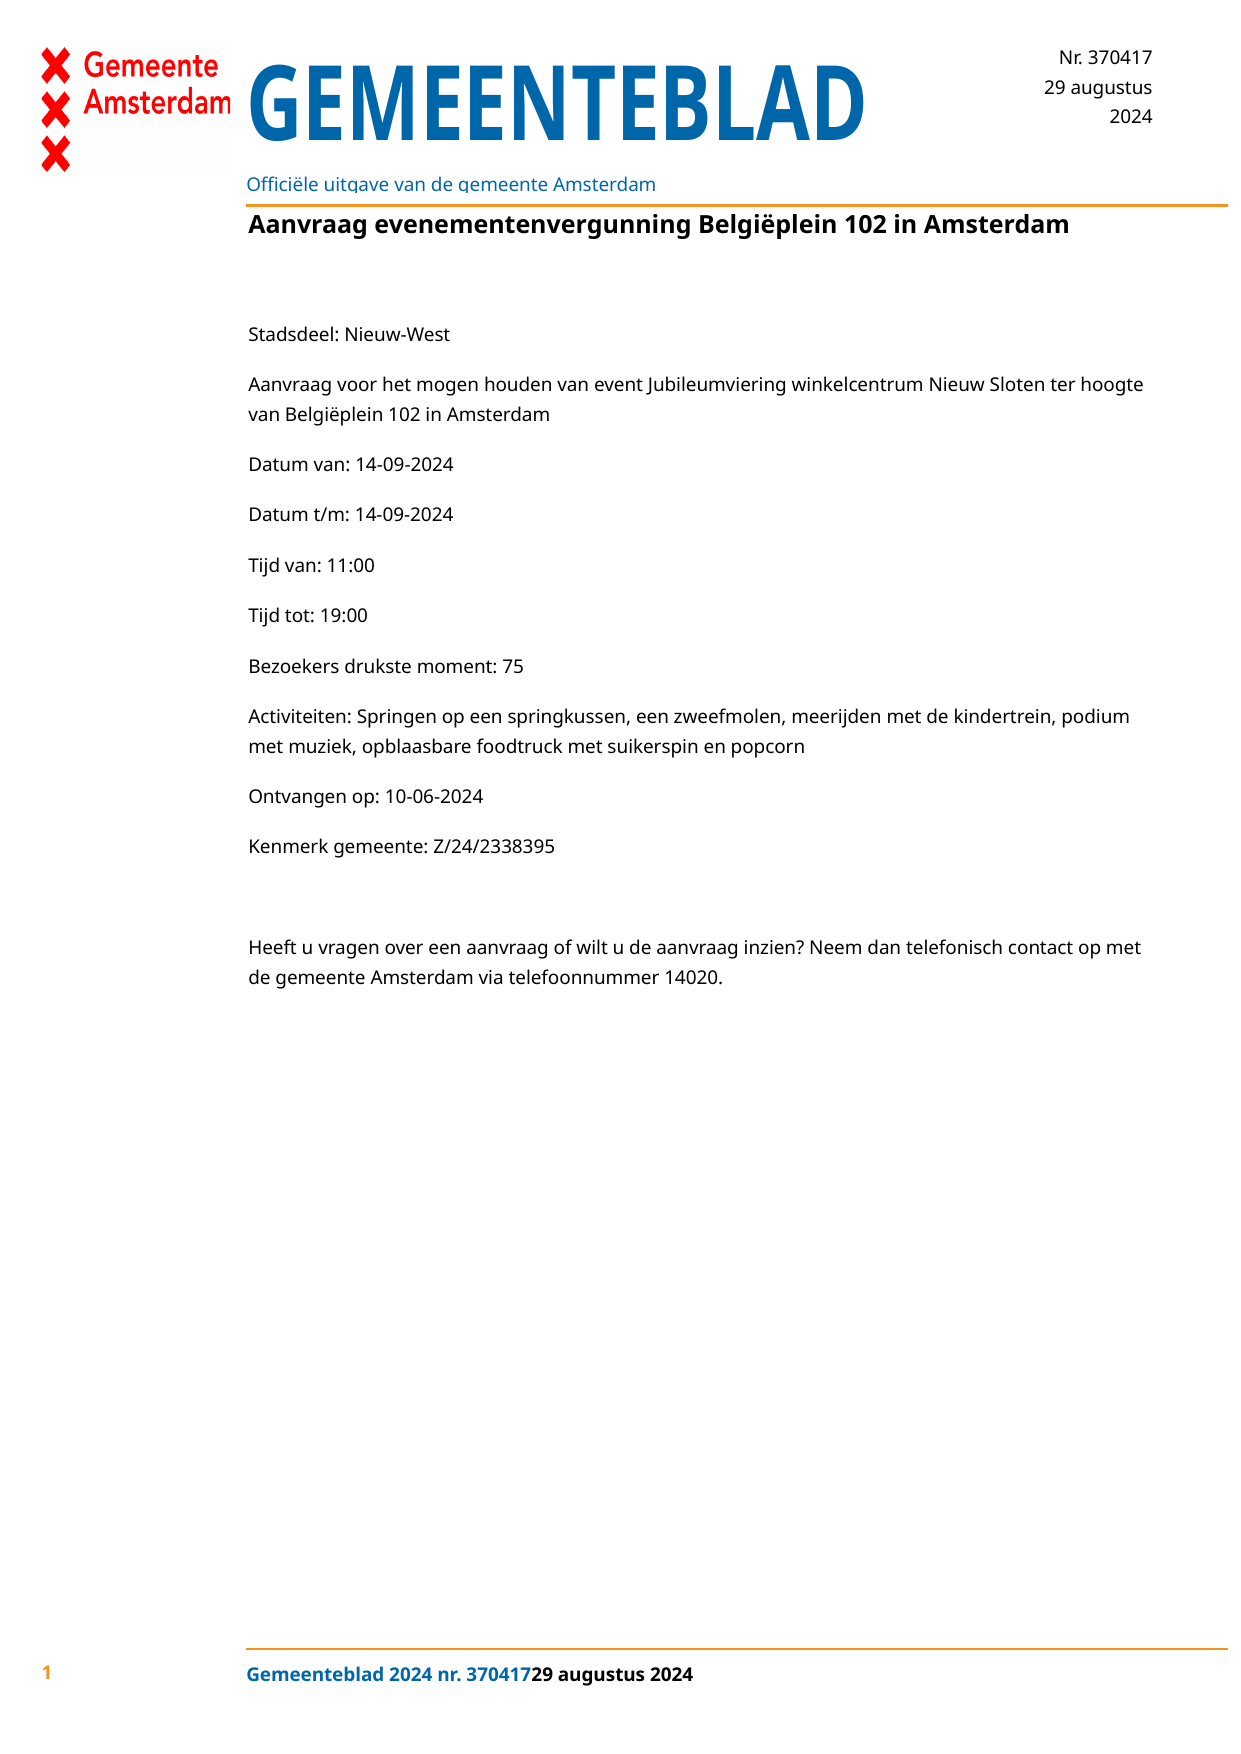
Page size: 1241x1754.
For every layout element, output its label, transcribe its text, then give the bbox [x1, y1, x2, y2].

text Aanvraag evenementenvergunning Belgiëplein 102 in Amsterdam [248, 207, 1152, 241]
text Tijd van: 11:00 [248, 552, 1152, 578]
text Ontvangen op: 10-06-2024 [248, 783, 1152, 809]
text Heeft u vragen over een aanvraag of wilt u de aanvraag inzien? Neem dan telefonisch contact op met de gemeente Amsterdam via telefoonnummer 14020. [248, 934, 1152, 990]
text Tijd tot: 19:00 [248, 602, 1152, 628]
text Aanvraag voor het mogen houden van event Jubileumviering winkelcentrum Nieuw Sloten ter hoogte van Belgiëplein 102 in Amsterdam [248, 371, 1152, 426]
text Kenmerk gemeente: Z/24/2338395 [248, 834, 1152, 859]
text Datum t/m: 14-09-2024 [248, 502, 1152, 527]
text Bezoekers drukste moment: 75 [248, 653, 1152, 678]
text Activiteiten: Springen op een springkussen, een zweefmolen, meerijden met de kindertrein, podium met muziek, opblaasbare foodtruck met suikerspin en popcorn [248, 703, 1152, 758]
text Datum van: 14-09-2024 [248, 451, 1152, 477]
text Stadsdeel: Nieuw-West [248, 321, 1152, 346]
picture [41, 47, 231, 172]
